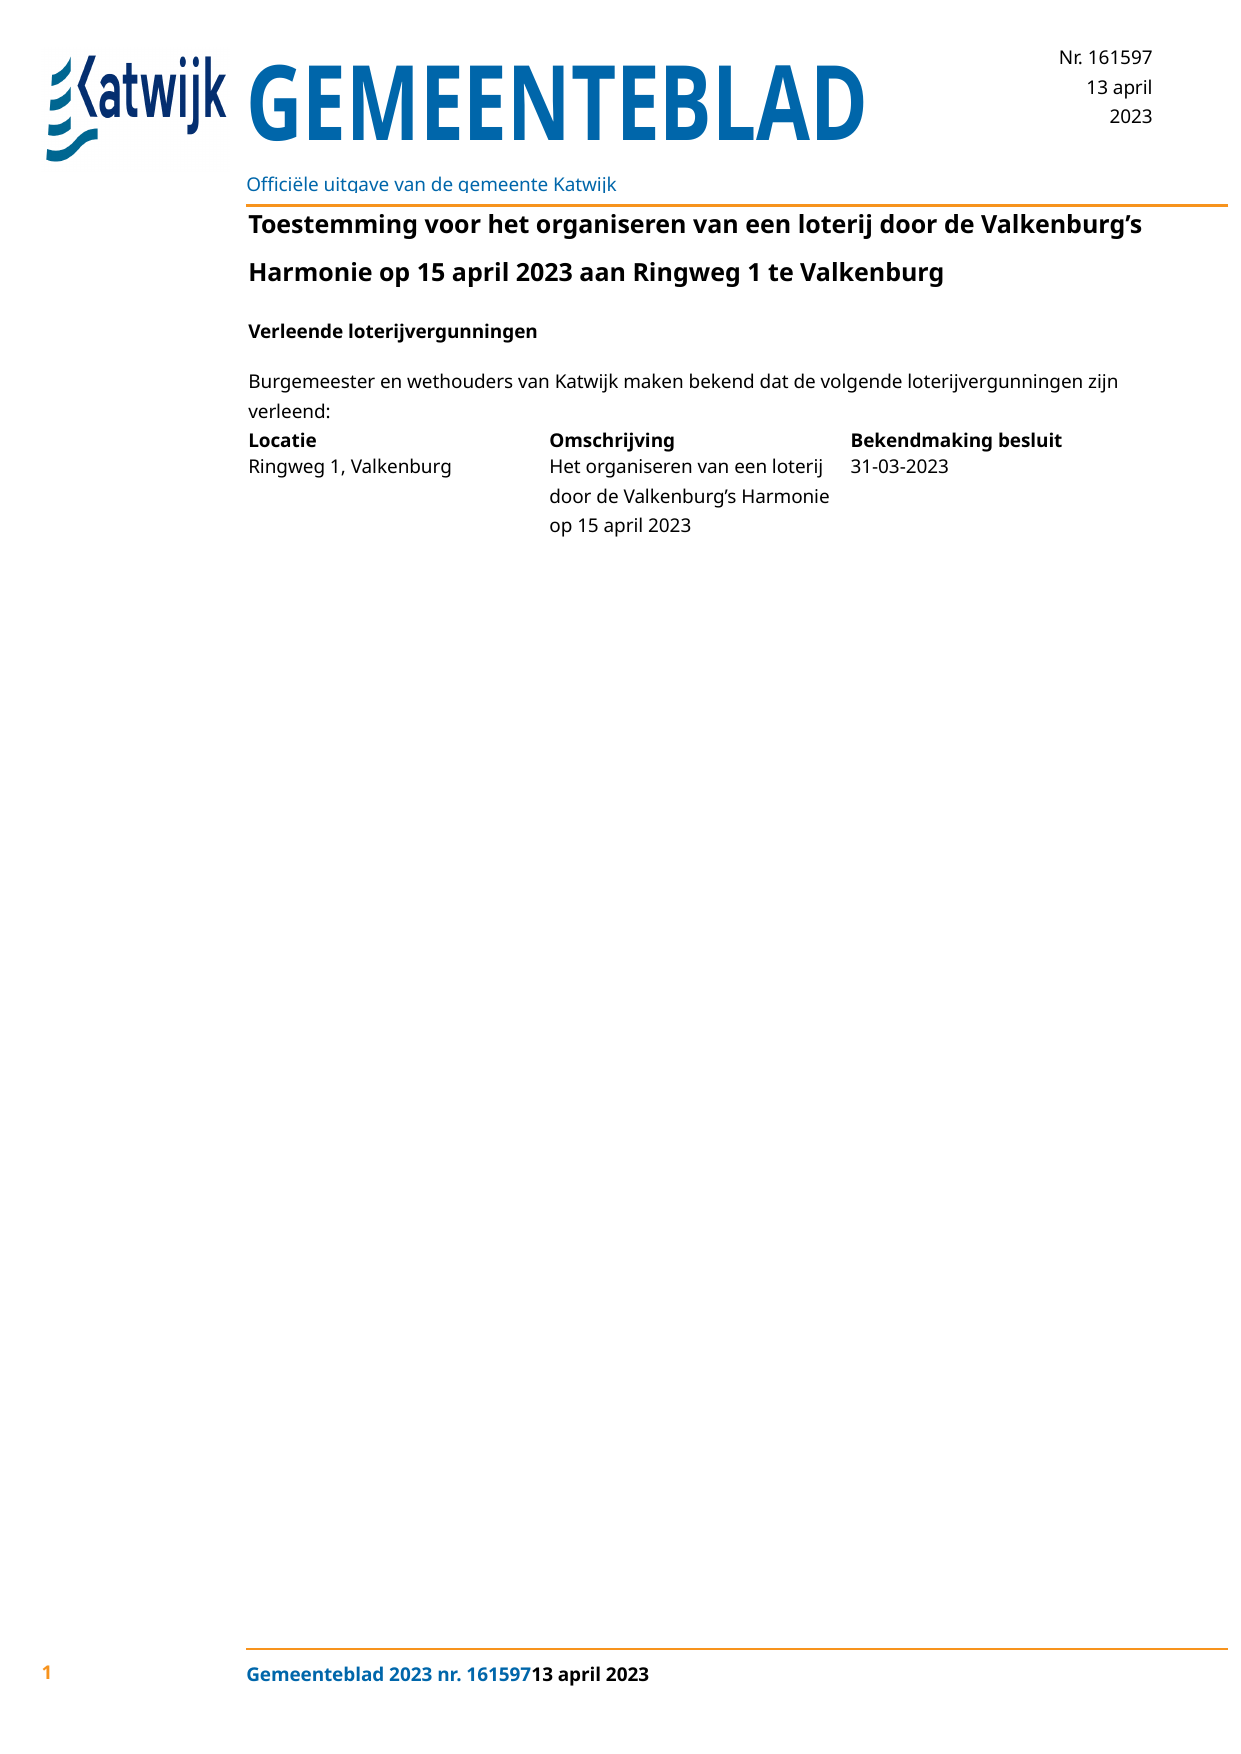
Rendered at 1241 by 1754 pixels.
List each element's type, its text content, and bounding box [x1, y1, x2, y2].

picture [41, 47, 231, 172]
table_header Bekendmaking besluit [850, 428, 1152, 453]
table_cell Ringweg 1, Valkenburg [248, 453, 549, 538]
table_header Locatie [248, 428, 549, 453]
table_header Omschrijving [549, 428, 850, 453]
table_cell Het organiseren van een loterij door de Valkenburg’s Harmonie op 15 april 2023 [549, 453, 850, 538]
table_cell 31-03-2023 [850, 453, 1152, 538]
text Verleende loterijvergunningen [248, 318, 1152, 344]
text Burgemeester en wethouders van Katwijk maken bekend dat de volgende loterijvergunningen zijn verleend: [248, 368, 1152, 424]
text Toestemming voor het organiseren van een loterij door de Valkenburg’s Harmonie op 15 april 2023 aan Ringweg 1 te Valkenburg [248, 207, 1152, 288]
